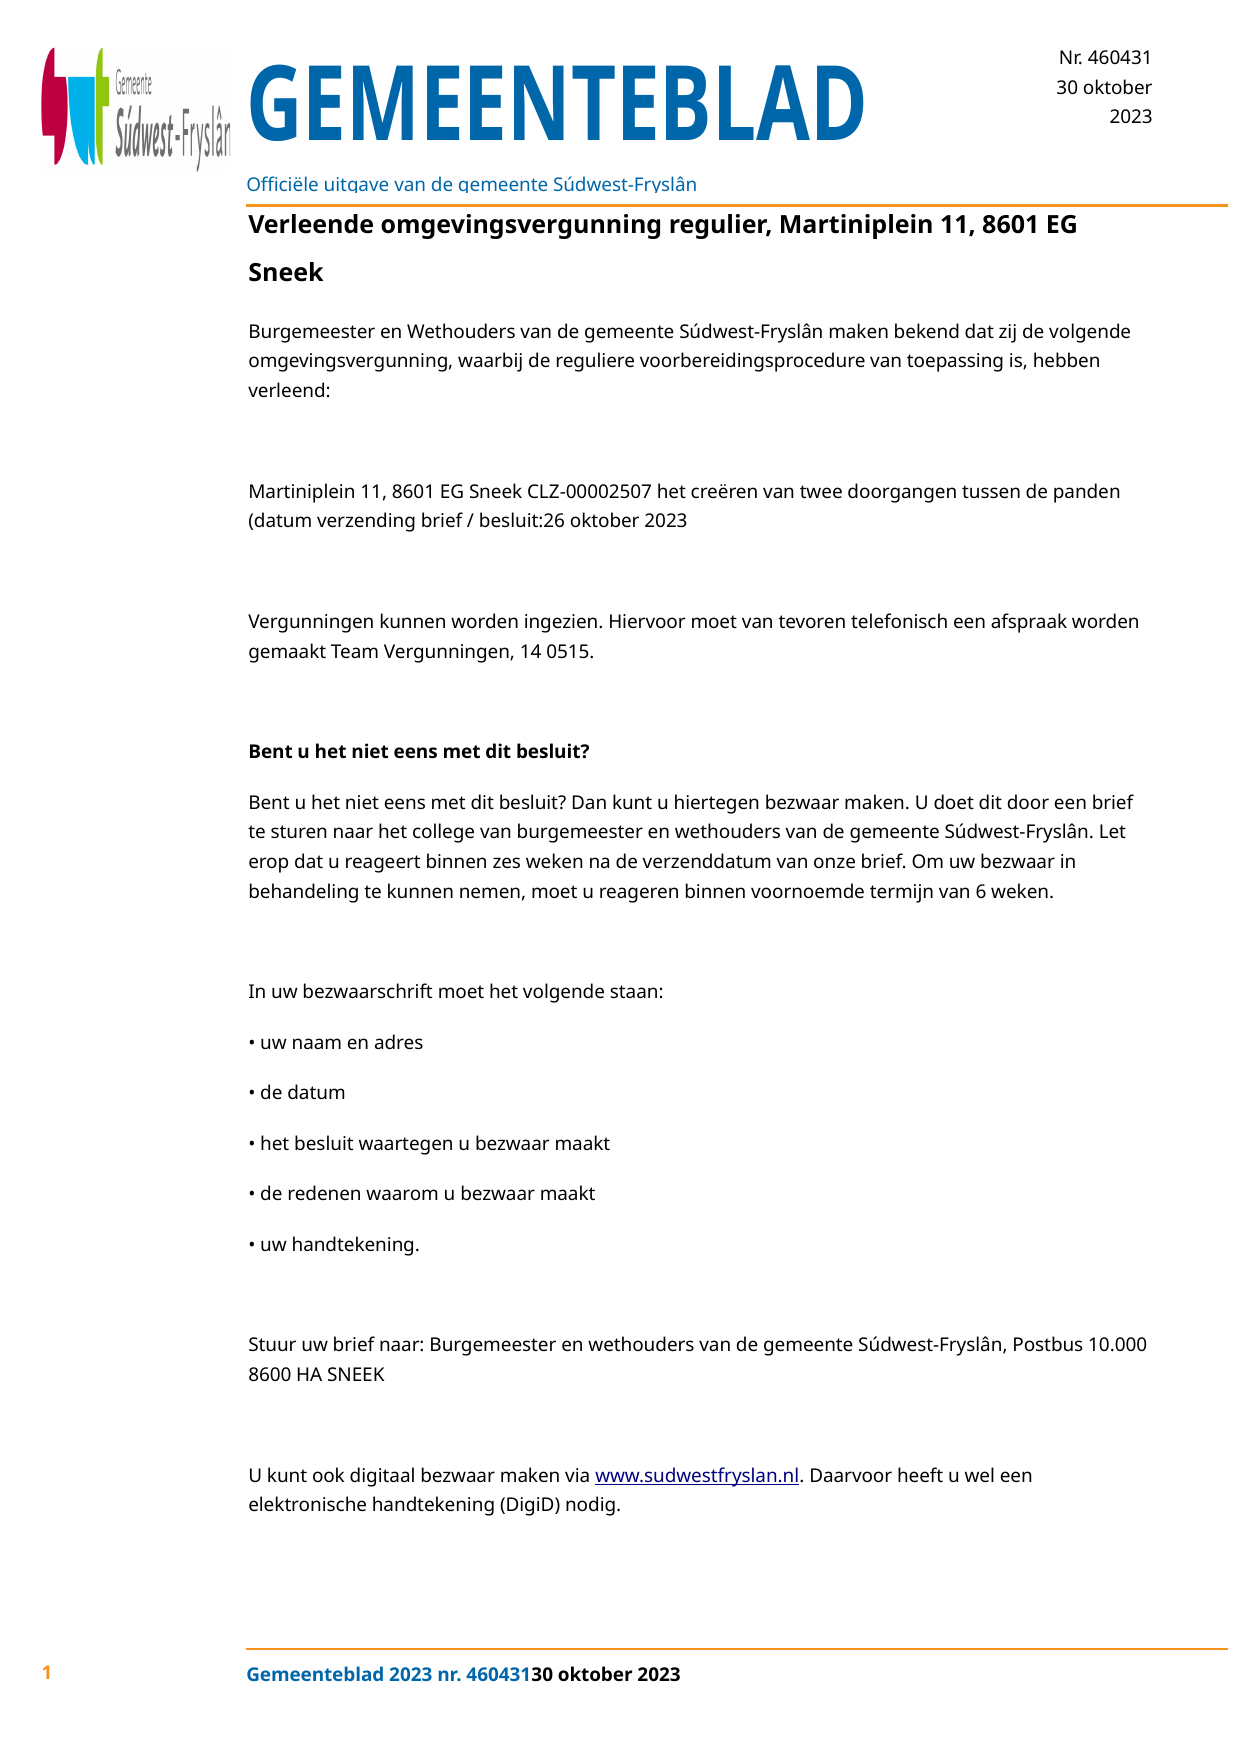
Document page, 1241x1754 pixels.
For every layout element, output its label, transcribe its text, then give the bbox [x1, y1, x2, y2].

text Vergunningen kunnen worden ingezien. Hiervoor moet van tevoren telefonisch een afspraak worden gemaakt Team Vergunningen, 14 0515. [248, 608, 1152, 664]
text Burgemeester en Wethouders van de gemeente Súdwest-Fryslân maken bekend dat zij de volgende omgevingsvergunning, waarbij de reguliere voorbereidingsprocedure van toepassing is, hebben verleend: [248, 318, 1152, 403]
text Bent u het niet eens met dit besluit? Dan kunt u hiertegen bezwaar maken. U doet dit door een brief te sturen naar het college van burgemeester en wethouders van de gemeente Súdwest-Fryslân. Let erop dat u reageert binnen zes weken na de verzenddatum van onze brief. Om uw bezwaar in behandeling te kunnen nemen, moet u reageren binnen voornoemde termijn van 6 weken. [248, 789, 1152, 904]
text U kunt ook digitaal bezwaar maken via www.sudwestfryslan.nl. Daarvoor heeft u wel een elektronische handtekening (DigiD) nodig. [248, 1462, 1152, 1517]
text • de datum [248, 1079, 1152, 1105]
picture [41, 47, 231, 172]
text • uw handtekening. [248, 1231, 1152, 1257]
text Martiniplein 11, 8601 EG Sneek CLZ-00002507 het creëren van twee doorgangen tussen de panden (datum verzending brief / besluit:26 oktober 2023 [248, 478, 1152, 533]
text • het besluit waartegen u bezwaar maakt [248, 1130, 1152, 1156]
text In uw bezwaarschrift moet het volgende staan: [248, 979, 1152, 1004]
text Verleende omgevingsvergunning regulier, Martiniplein 11, 8601 EG Sneek [248, 207, 1152, 288]
text Stuur uw brief naar: Burgemeester en wethouders van de gemeente Súdwest-Fryslân, Postbus 10.000 8600 HA SNEEK [248, 1332, 1152, 1387]
text Bent u het niet eens met dit besluit? [248, 739, 1152, 764]
text • de redenen waarom u bezwaar maakt [248, 1180, 1152, 1206]
text • uw naam en adres [248, 1029, 1152, 1055]
